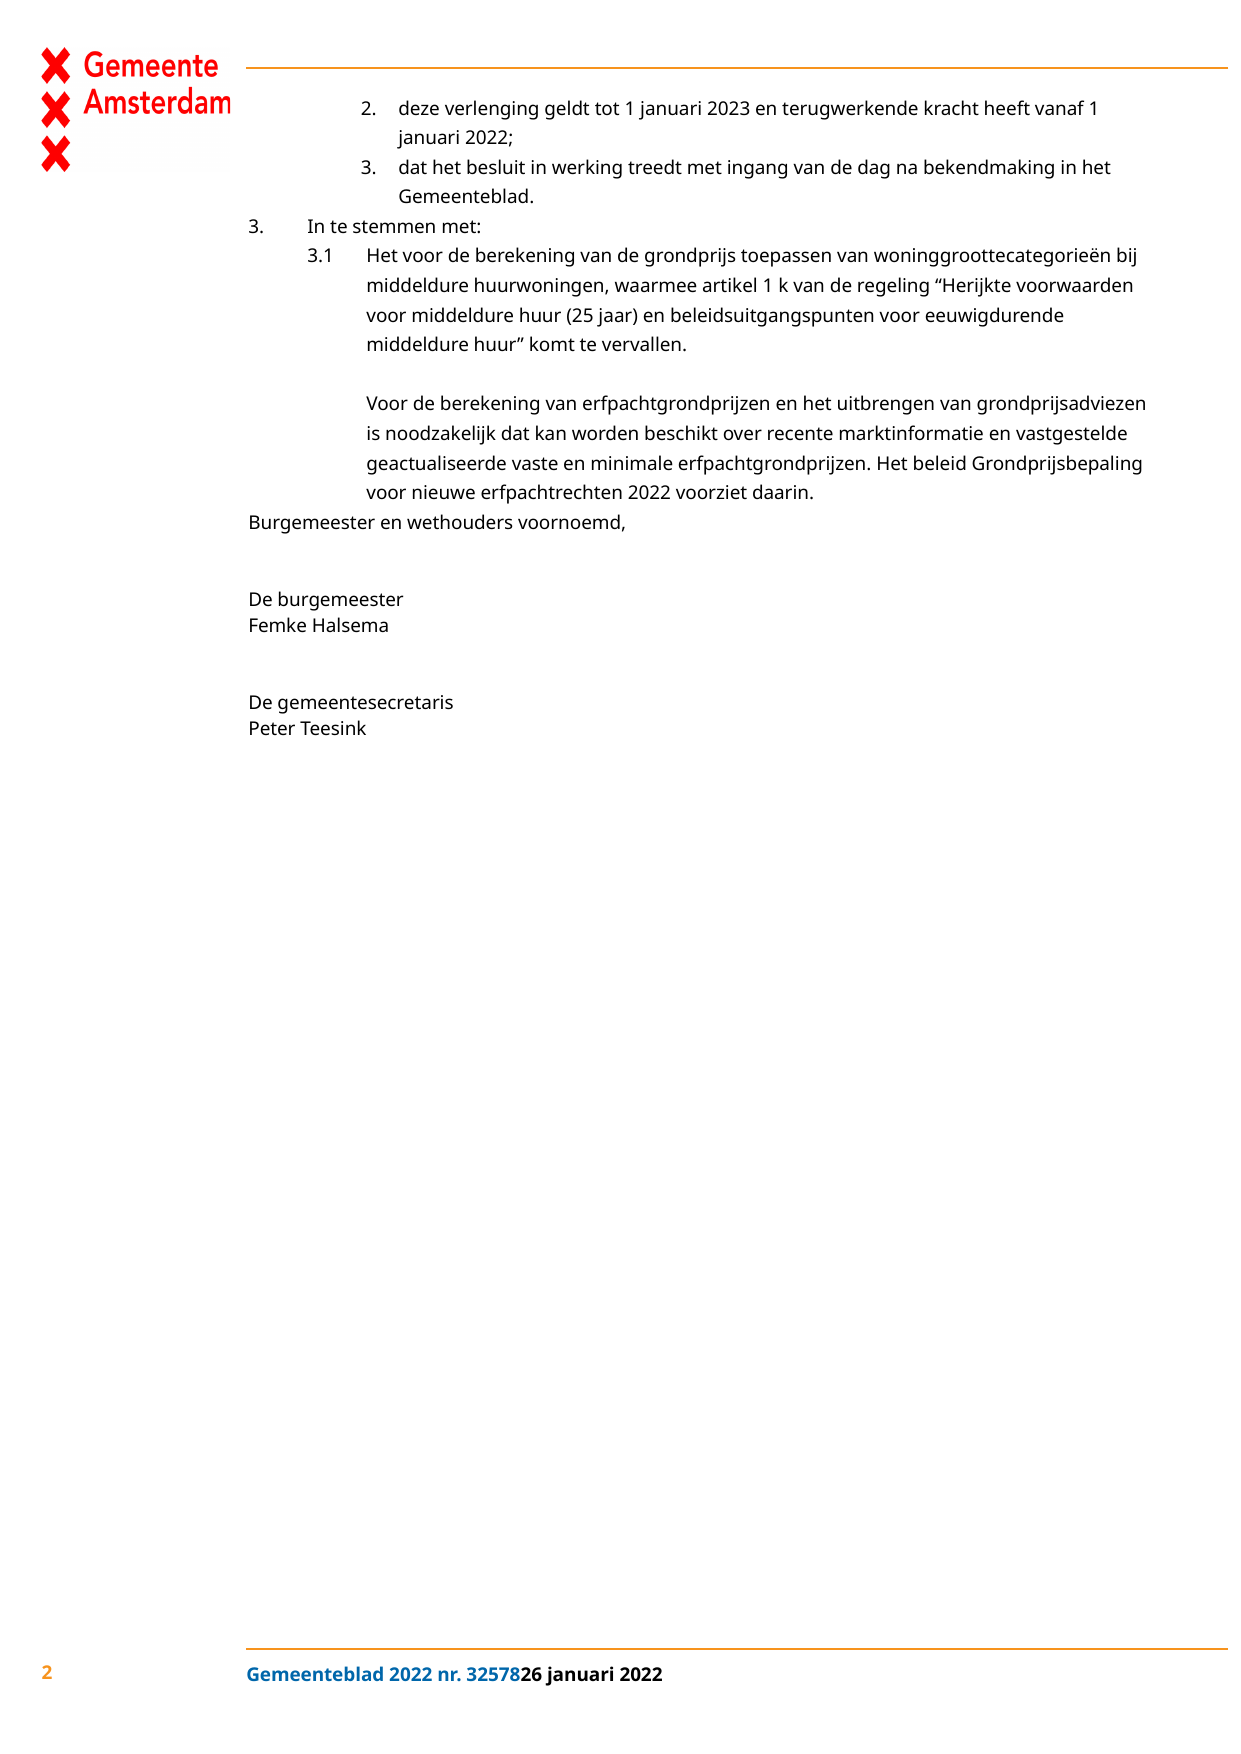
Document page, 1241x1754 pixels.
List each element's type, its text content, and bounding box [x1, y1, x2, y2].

list Voor de berekening van erfpachtgrondprijzen en het uitbrengen van grondprijsadviezen is noodzakelijk dat kan worden beschikt over recente marktinformatie en vastgestelde geactualiseerde vaste en minimale erfpachtgrondprijzen. Het beleid Grondprijsbepaling voor nieuwe erfpachtrechten 2022 voorziet daarin. [307, 391, 1152, 505]
list In te stemmen met: [248, 213, 1152, 239]
text Peter Teesink [248, 715, 1152, 741]
list Het voor de berekening van de grondprijs toepassen van woninggroottecategorieën bij middeldure huurwoningen, waarmee artikel 1 k van de regeling “Herijkte voorwaarden voor middeldure huur (25 jaar) en beleidsuitgangspunten voor eeuwigdurende middeldure huur” komt te vervallen. [307, 243, 1152, 357]
text Burgemeester en wethouders voornoemd, [248, 509, 1152, 535]
list dat het besluit in werking treedt met ingang van de dag na bekendmaking in het Gemeenteblad. [361, 154, 1152, 209]
text De gemeentesecretaris [248, 689, 1152, 715]
text Femke Halsema [248, 612, 1152, 638]
picture [41, 47, 231, 172]
text De burgemeester [248, 586, 1152, 612]
list deze verlenging geldt tot 1 januari 2023 en terugwerkende kracht heeft vanaf 1 januari 2022; [361, 95, 1152, 150]
